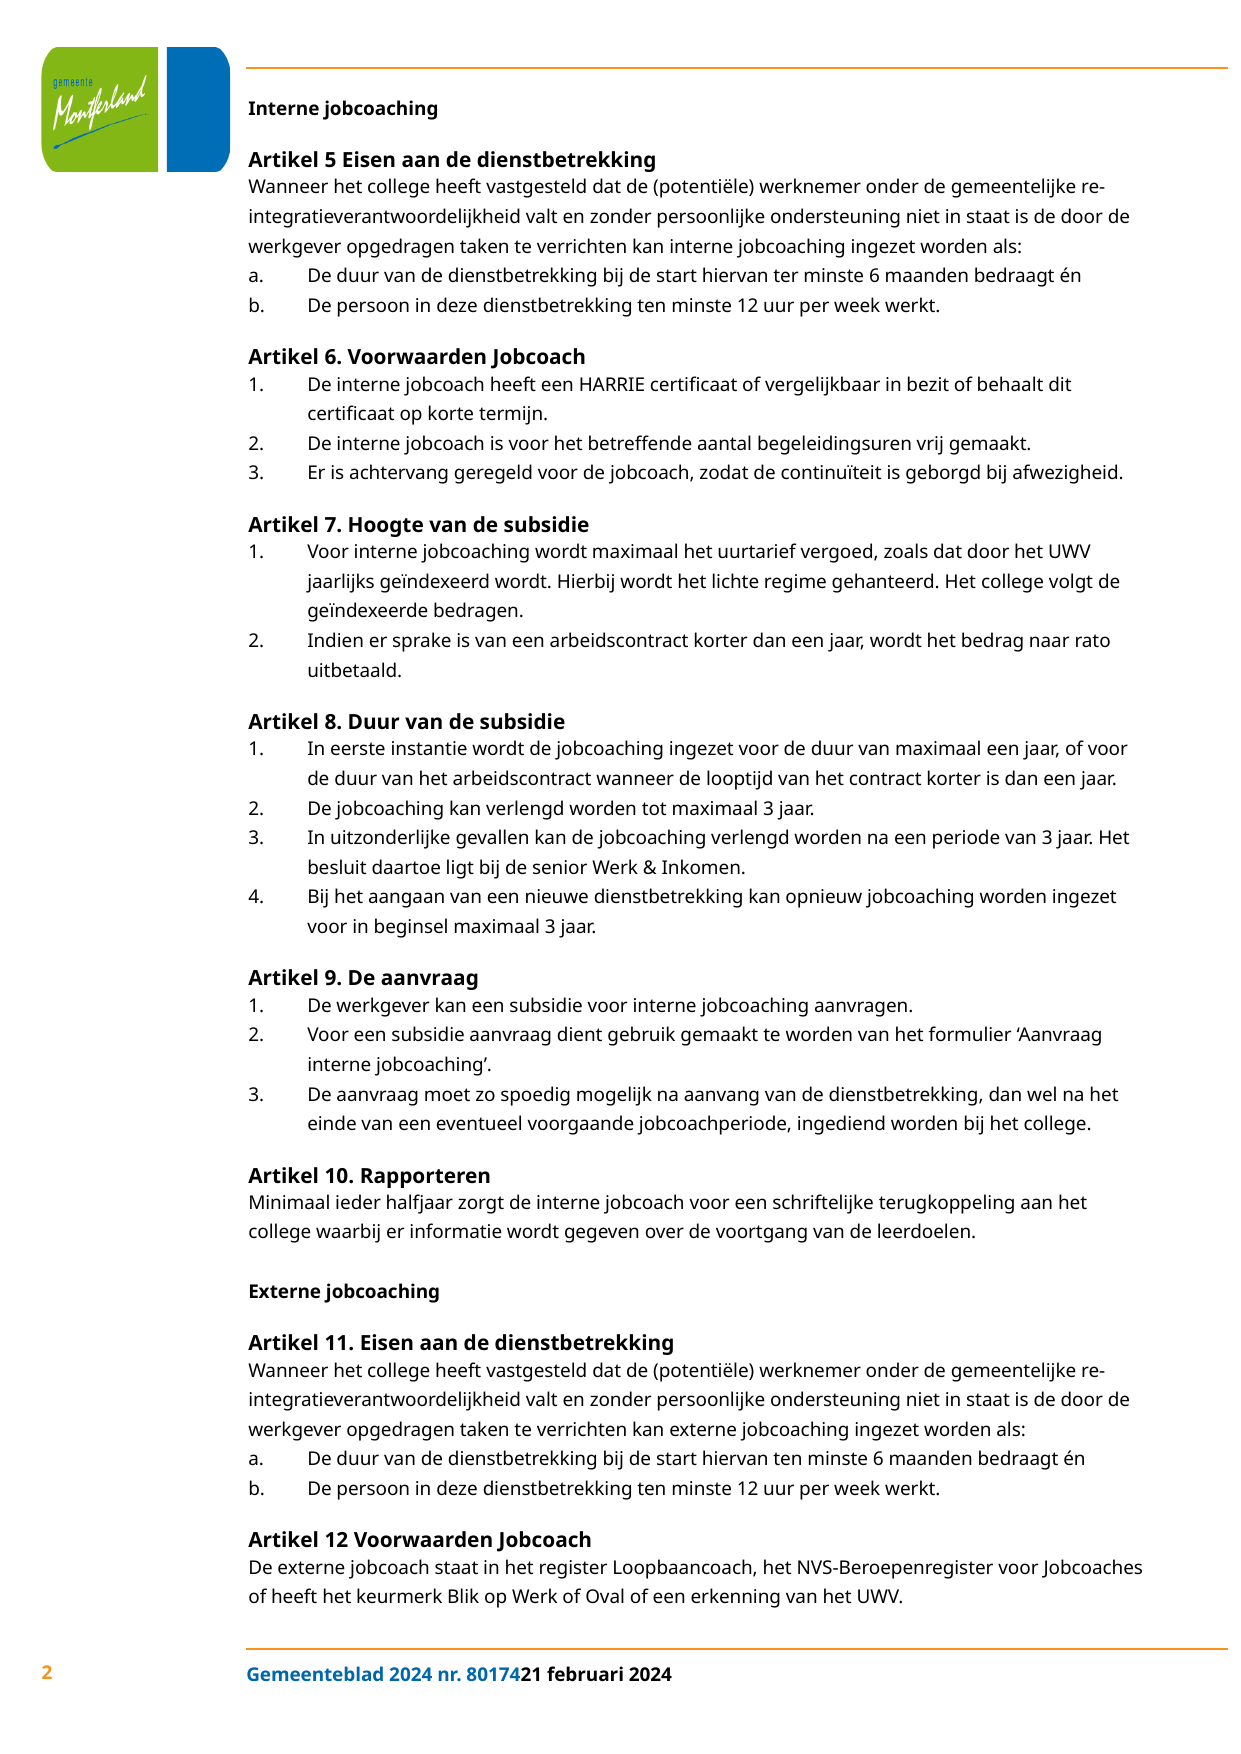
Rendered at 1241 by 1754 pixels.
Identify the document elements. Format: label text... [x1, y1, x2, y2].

text Artikel 12 Voorwaarden Jobcoach [248, 1526, 1152, 1554]
list Voor interne jobcoaching wordt maximaal het uurtarief vergoed, zoals dat door het UWV jaarlijks geïndexeerd wordt. Hierbij wordt het lichte regime gehanteerd. Het college volgt de geïndexeerde bedragen. [248, 538, 1152, 623]
list De interne jobcoach heeft een HARRIE certificaat of vergelijkbaar in bezit of behaalt dit certificaat op korte termijn. [248, 371, 1152, 426]
list De interne jobcoach is voor het betreffende aantal begeleidingsuren vrij gemaakt. [248, 430, 1152, 456]
list In eerste instantie wordt de jobcoaching ingezet voor de duur van maximaal een jaar, of voor de duur van het arbeidscontract wanneer de looptijd van het contract korter is dan een jaar. [248, 736, 1152, 791]
text Wanneer het college heeft vastgesteld dat de (potentiële) werknemer onder de gemeentelijke re-integratieverantwoordelijkheid valt en zonder persoonlijke ondersteuning niet in staat is de door de werkgever opgedragen taken te verrichten kan interne jobcoaching ingezet worden als: [248, 174, 1152, 258]
list Voor een subsidie aanvraag dient gebruik gemaakt te worden van het formulier ‘Aanvraag interne jobcoaching’. [248, 1022, 1152, 1077]
list De duur van de dienstbetrekking bij de start hiervan ter minste 6 maanden bedraagt én [248, 262, 1152, 288]
picture [41, 47, 231, 172]
text De externe jobcoach staat in het register Loopbaancoach, het NVS-Beroepenregister voor Jobcoaches of heeft het keurmerk Blik op Werk of Oval of een erkenning van het UWV. [248, 1554, 1152, 1609]
text Wanneer het college heeft vastgesteld dat de (potentiële) werknemer onder de gemeentelijke re-integratieverantwoordelijkheid valt en zonder persoonlijke ondersteuning niet in staat is de door de werkgever opgedragen taken te verrichten kan externe jobcoaching ingezet worden als: [248, 1357, 1152, 1442]
list De jobcoaching kan verlengd worden tot maximaal 3 jaar. [248, 795, 1152, 821]
list De persoon in deze dienstbetrekking ten minste 12 uur per week werkt. [248, 292, 1152, 318]
list Bij het aangaan van een nieuwe dienstbetrekking kan opnieuw jobcoaching worden ingezet voor in beginsel maximaal 3 jaar. [248, 883, 1152, 939]
text Artikel 11. Eisen aan de dienstbetrekking [248, 1328, 1152, 1357]
text Artikel 5 Eisen aan de dienstbetrekking [248, 145, 1152, 174]
text Artikel 10. Rapporteren [248, 1161, 1152, 1189]
list In uitzonderlijke gevallen kan de jobcoaching verlengd worden na een periode van 3 jaar. Het besluit daartoe ligt bij de senior Werk & Inkomen. [248, 824, 1152, 880]
text Artikel 7. Hoogte van de subsidie [248, 510, 1152, 538]
text Artikel 9. De aanvraag [248, 963, 1152, 992]
text Artikel 8. Duur van de subsidie [248, 707, 1152, 736]
text Minimaal ieder halfjaar zorgt de interne jobcoach voor een schriftelijke terugkoppeling aan het college waarbij er informatie wordt gegeven over de voortgang van de leerdoelen. [248, 1189, 1152, 1244]
list Er is achtervang geregeld voor de jobcoach, zodat de continuïteit is geborgd bij afwezigheid. [248, 459, 1152, 485]
list De duur van de dienstbetrekking bij de start hiervan ten minste 6 maanden bedraagt én [248, 1446, 1152, 1471]
list De werkgever kan een subsidie voor interne jobcoaching aanvragen. [248, 992, 1152, 1018]
text Artikel 6. Voorwaarden Jobcoach [248, 342, 1152, 371]
list De persoon in deze dienstbetrekking ten minste 12 uur per week werkt. [248, 1475, 1152, 1501]
list Indien er sprake is van een arbeidscontract korter dan een jaar, wordt het bedrag naar rato uitbetaald. [248, 627, 1152, 682]
text Interne jobcoaching [248, 95, 1152, 121]
text Externe jobcoaching [248, 1278, 1152, 1304]
list De aanvraag moet zo spoedig mogelijk na aanvang van de dienstbetrekking, dan wel na het einde van een eventueel voorgaande jobcoachperiode, ingediend worden bij het college. [248, 1081, 1152, 1136]
